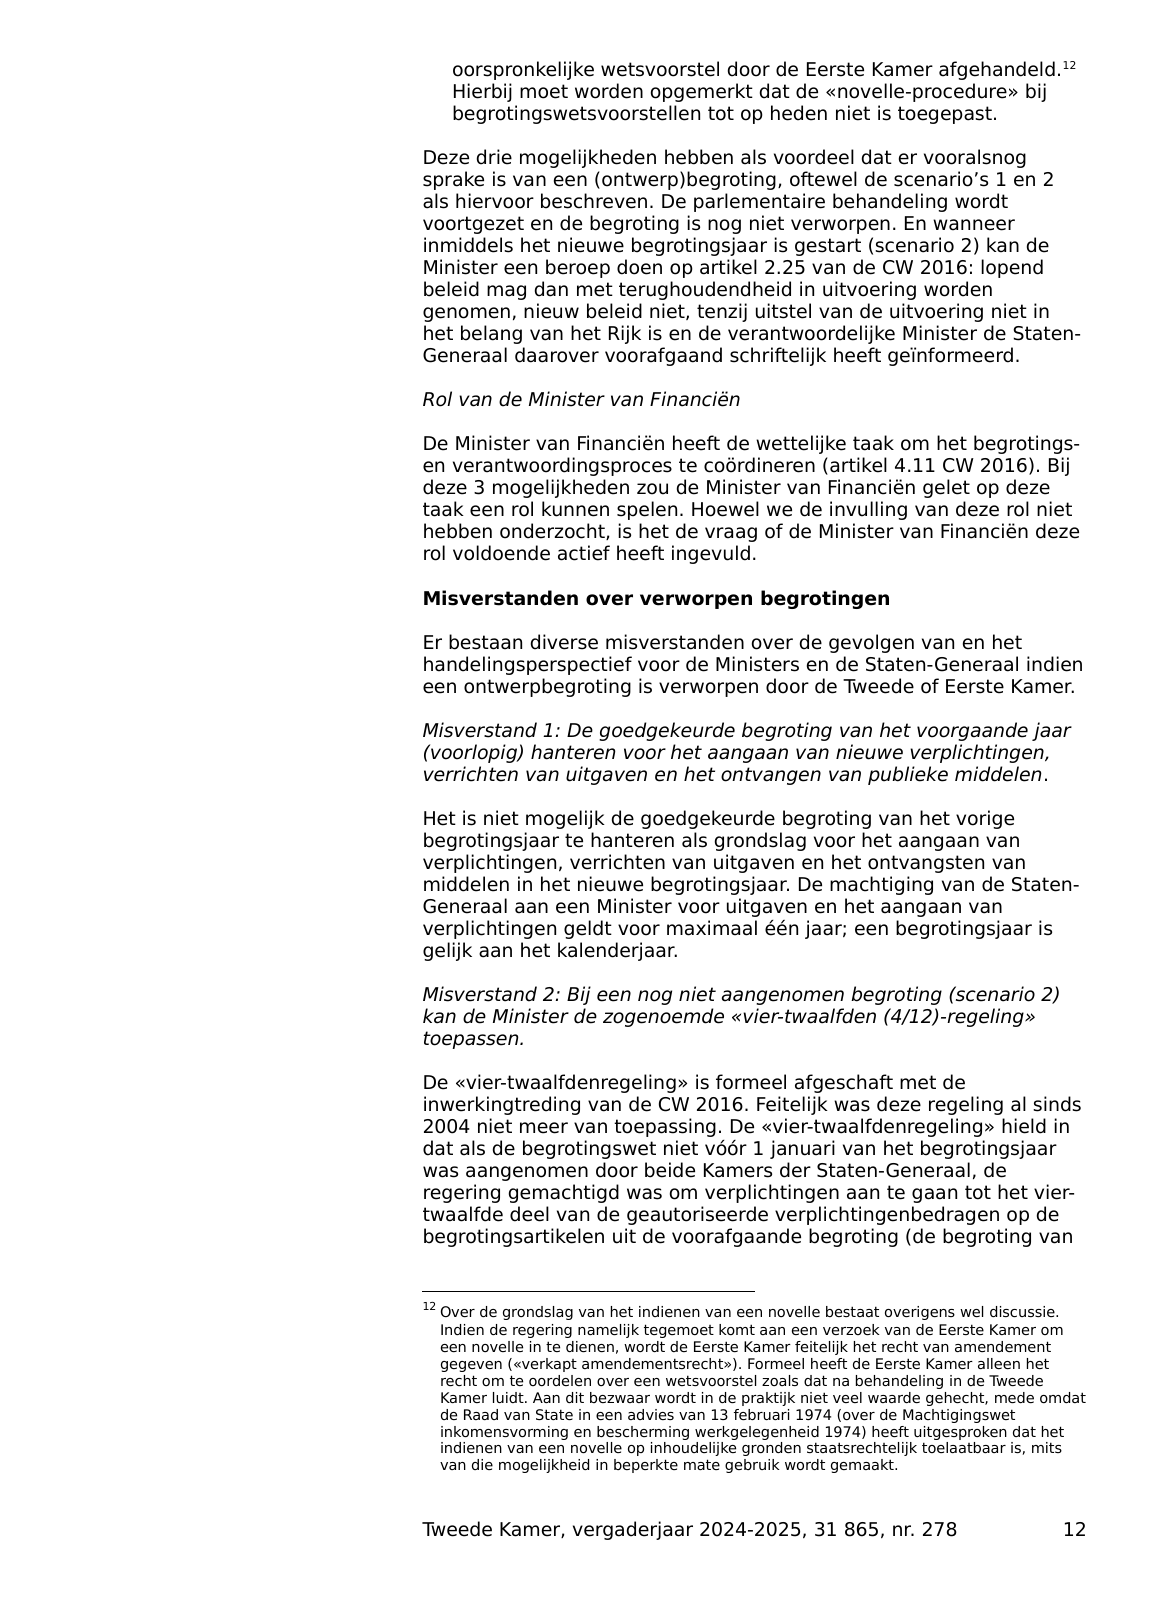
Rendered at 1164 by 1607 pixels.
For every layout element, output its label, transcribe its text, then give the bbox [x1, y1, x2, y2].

text De «vier-twaalfdenregeling» is formeel afgeschaft met de inwerkingtreding van de CW 2016. Feitelijk was deze regeling al sinds 2004 niet meer van toepassing. De «vier-twaalfdenregeling» hield in dat als de begrotingswet niet vóór 1 januari van het begrotingsjaar was aangenomen door beide Kamers der Staten-Generaal, de regering gemachtigd was om verplichtingen aan te gaan tot het vier-twaalfde deel van de geautoriseerde verplichtingenbedragen op de begrotingsartikelen uit de voorafgaande begroting (de begroting van [422, 1072, 1087, 1248]
subtitle Misverstanden over verworpen begrotingen [422, 587, 1087, 609]
text De Minister van Financiën heeft de wettelijke taak om het begrotings- en verantwoordingsproces te coördineren (artikel 4.11 CW 2016). Bij deze 3 mogelijkheden zou de Minister van Financiën gelet op deze taak een rol kunnen spelen. Hoewel we de invulling van deze rol niet hebben onderzocht, is het de vraag of de Minister van Financiën deze rol voldoende actief heeft ingevuld. [422, 433, 1087, 565]
text Over de grondslag van het indienen van een novelle bestaat overigens wel discussie. Indien de regering namelijk tegemoet komt aan een verzoek van de Eerste Kamer om een novelle in te dienen, wordt de Eerste Kamer feitelijk het recht van amendement gegeven («verkapt amendementsrecht»). Formeel heeft de Eerste Kamer alleen het recht om te oordelen over een wetsvoorstel zoals dat na behandeling in de Tweede Kamer luidt. Aan dit bezwaar wordt in de praktijk niet veel waarde gehecht, mede omdat de Raad van State in een advies van 13 februari 1974 (over de Machtigingswet inkomensvorming en bescherming werkgelegenheid 1974) heeft uitgesproken dat het indienen van een novelle op inhoudelijke gronden staatsrechtelijk toelaatbaar is, mits van die mogelijkheid in beperkte mate gebruik wordt gemaakt. [422, 1300, 1087, 1474]
text Misverstand 2: Bij een nog niet aangenomen begroting (scenario 2) kan de Minister de zogenoemde «vier-twaalfden (4/12)-regeling» toepassen. [422, 984, 1087, 1050]
text Misverstand 1: De goedgekeurde begroting van het voorgaande jaar (voorlopig) hanteren voor het aangaan van nieuwe verplichtingen, verrichten van uitgaven en het ontvangen van publieke middelen. [422, 720, 1087, 786]
text Deze drie mogelijkheden hebben als voordeel dat er vooralsnog sprake is van een (ontwerp)begroting, oftewel de scenario’s 1 en 2 als hiervoor beschreven. De parlementaire behandeling wordt voortgezet en de begroting is nog niet verworpen. En wanneer inmiddels het nieuwe begrotingsjaar is gestart (scenario 2) kan de Minister een beroep doen op artikel 2.25 van de CW 2016: lopend beleid mag dan met terughoudendheid in uitvoering worden genomen, nieuw beleid niet, tenzij uitstel van de uitvoering niet in het belang van het Rijk is en de verantwoordelijke Minister de Staten-Generaal daarover voorafgaand schriftelijk heeft geïnformeerd. [422, 147, 1087, 367]
subtitle Rol van de Minister van Financiën [422, 389, 1087, 411]
text oorspronkelijke wetsvoorstel door de Eerste Kamer afgehandeld. Hierbij moet worden opgemerkt dat de «novelle-procedure» bij begrotingswetsvoorstellen tot op heden niet is toegepast. [422, 59, 1087, 125]
text Er bestaan diverse misverstanden over de gevolgen van en het handelingsperspectief voor de Ministers en de Staten-Generaal indien een ontwerpbegroting is verworpen door de Tweede of Eerste Kamer. [422, 632, 1087, 697]
text Het is niet mogelijk de goedgekeurde begroting van het vorige begrotingsjaar te hanteren als grondslag voor het aangaan van verplichtingen, verrichten van uitgaven en het ontvangsten van middelen in het nieuwe begrotingsjaar. De machtiging van de Staten-Generaal aan een Minister voor uitgaven en het aangaan van verplichtingen geldt voor maximaal één jaar; een begrotingsjaar is gelijk aan het kalenderjaar. [422, 808, 1087, 962]
